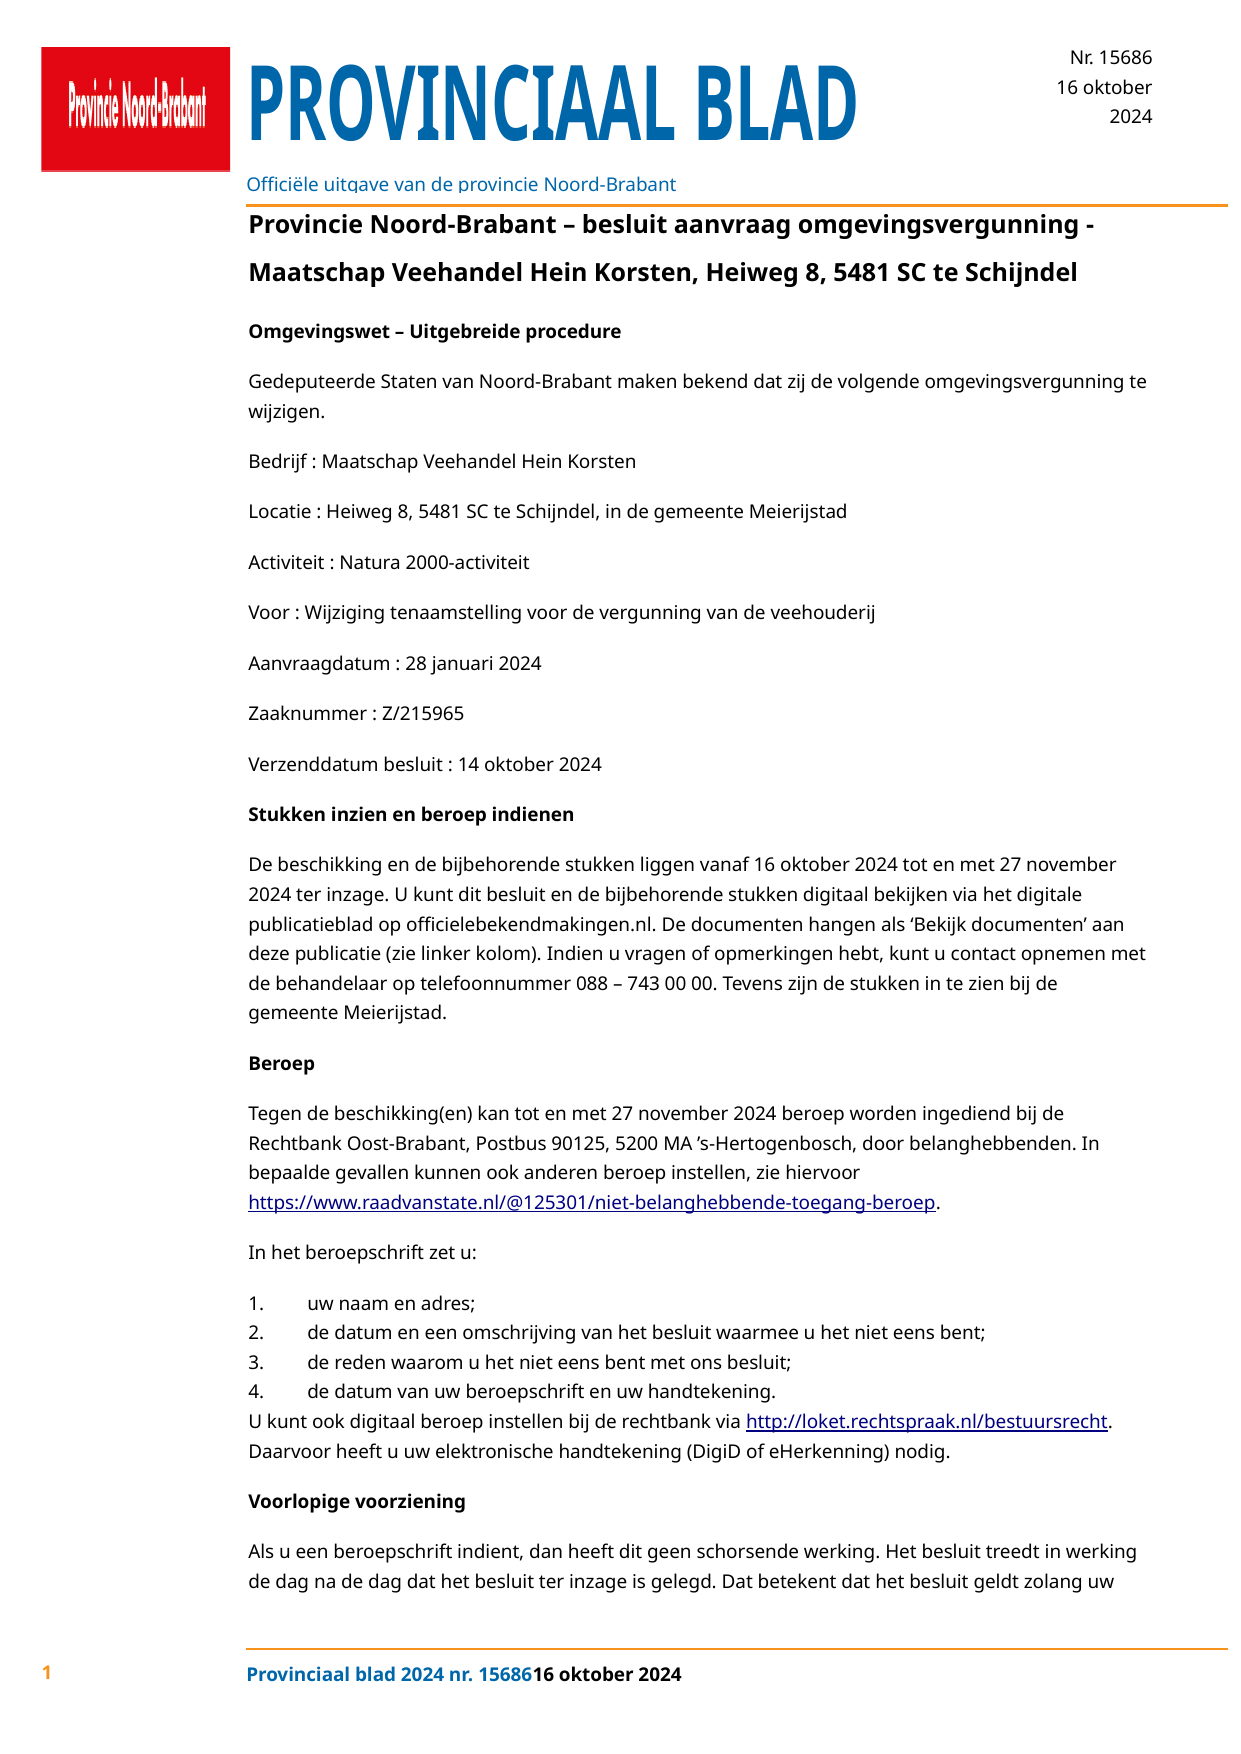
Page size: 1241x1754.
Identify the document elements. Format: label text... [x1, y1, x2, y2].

text Als u een beroepschrift indient, dan heeft dit geen schorsende werking. Het besluit treedt in werking de dag na de dag dat het besluit ter inzage is gelegd. Dat betekent dat het besluit geldt zolang uw [248, 1539, 1152, 1594]
text Bedrijf : Maatschap Veehandel Hein Korsten [248, 448, 1152, 474]
text Provincie Noord-Brabant – besluit aanvraag omgevingsvergunning - Maatschap Veehandel Hein Korsten, Heiweg 8, 5481 SC te Schijndel [248, 207, 1152, 288]
text Aanvraagdatum : 28 januari 2024 [248, 650, 1152, 676]
text Zaaknummer : Z/215965 [248, 700, 1152, 726]
text Voorlopige voorziening [248, 1488, 1152, 1514]
text Beroep [248, 1050, 1152, 1076]
text Activiteit : Natura 2000-activiteit [248, 549, 1152, 575]
list de datum en een omschrijving van het besluit waarmee u het niet eens bent; [248, 1319, 1152, 1345]
text Stukken inzien en beroep indienen [248, 801, 1152, 827]
text In het beroepschrift zet u: [248, 1239, 1152, 1265]
list de datum van uw beroepschrift en uw handtekening. [248, 1379, 1152, 1404]
text Omgevingswet – Uitgebreide procedure [248, 318, 1152, 344]
text Tegen de beschikking(en) kan tot en met 27 november 2024 beroep worden ingediend bij de Rechtbank Oost-Brabant, Postbus 90125, 5200 MA ’s-Hertogenbosch, door belanghebbenden. In bepaalde gevallen kunnen ook anderen beroep instellen, zie hiervoor https://www.raadvanstate.nl/@125301/niet-belanghebbende-toegang-beroep. [248, 1100, 1152, 1215]
list de reden waarom u het niet eens bent met ons besluit; [248, 1349, 1152, 1375]
text Verzenddatum besluit : 14 oktober 2024 [248, 751, 1152, 777]
picture [41, 47, 231, 172]
text De beschikking en de bijbehorende stukken liggen vanaf 16 oktober 2024 tot en met 27 november 2024 ter inzage. U kunt dit besluit en de bijbehorende stukken digitaal bekijken via het digitale publicatieblad op officielebekendmakingen.nl. De documenten hangen als ‘Bekijk documenten’ aan deze publicatie (zie linker kolom). Indien u vragen of opmerkingen hebt, kunt u contact opnemen met de behandelaar op telefoonnummer 088 – 743 00 00. Tevens zijn de stukken in te zien bij de gemeente Meierijstad. [248, 852, 1152, 1025]
list uw naam en adres; [248, 1290, 1152, 1316]
text U kunt ook digitaal beroep instellen bij de rechtbank via http://loket.rechtspraak.nl/bestuursrecht. Daarvoor heeft u uw elektronische handtekening (DigiD of eHerkenning) nodig. [248, 1408, 1152, 1464]
text Locatie : Heiweg 8, 5481 SC te Schijndel, in de gemeente Meierijstad [248, 499, 1152, 524]
text Voor : Wijziging tenaamstelling voor de vergunning van de veehouderij [248, 599, 1152, 625]
text Gedeputeerde Staten van Noord-Brabant maken bekend dat zij de volgende omgevingsvergunning te wijzigen. [248, 368, 1152, 424]
